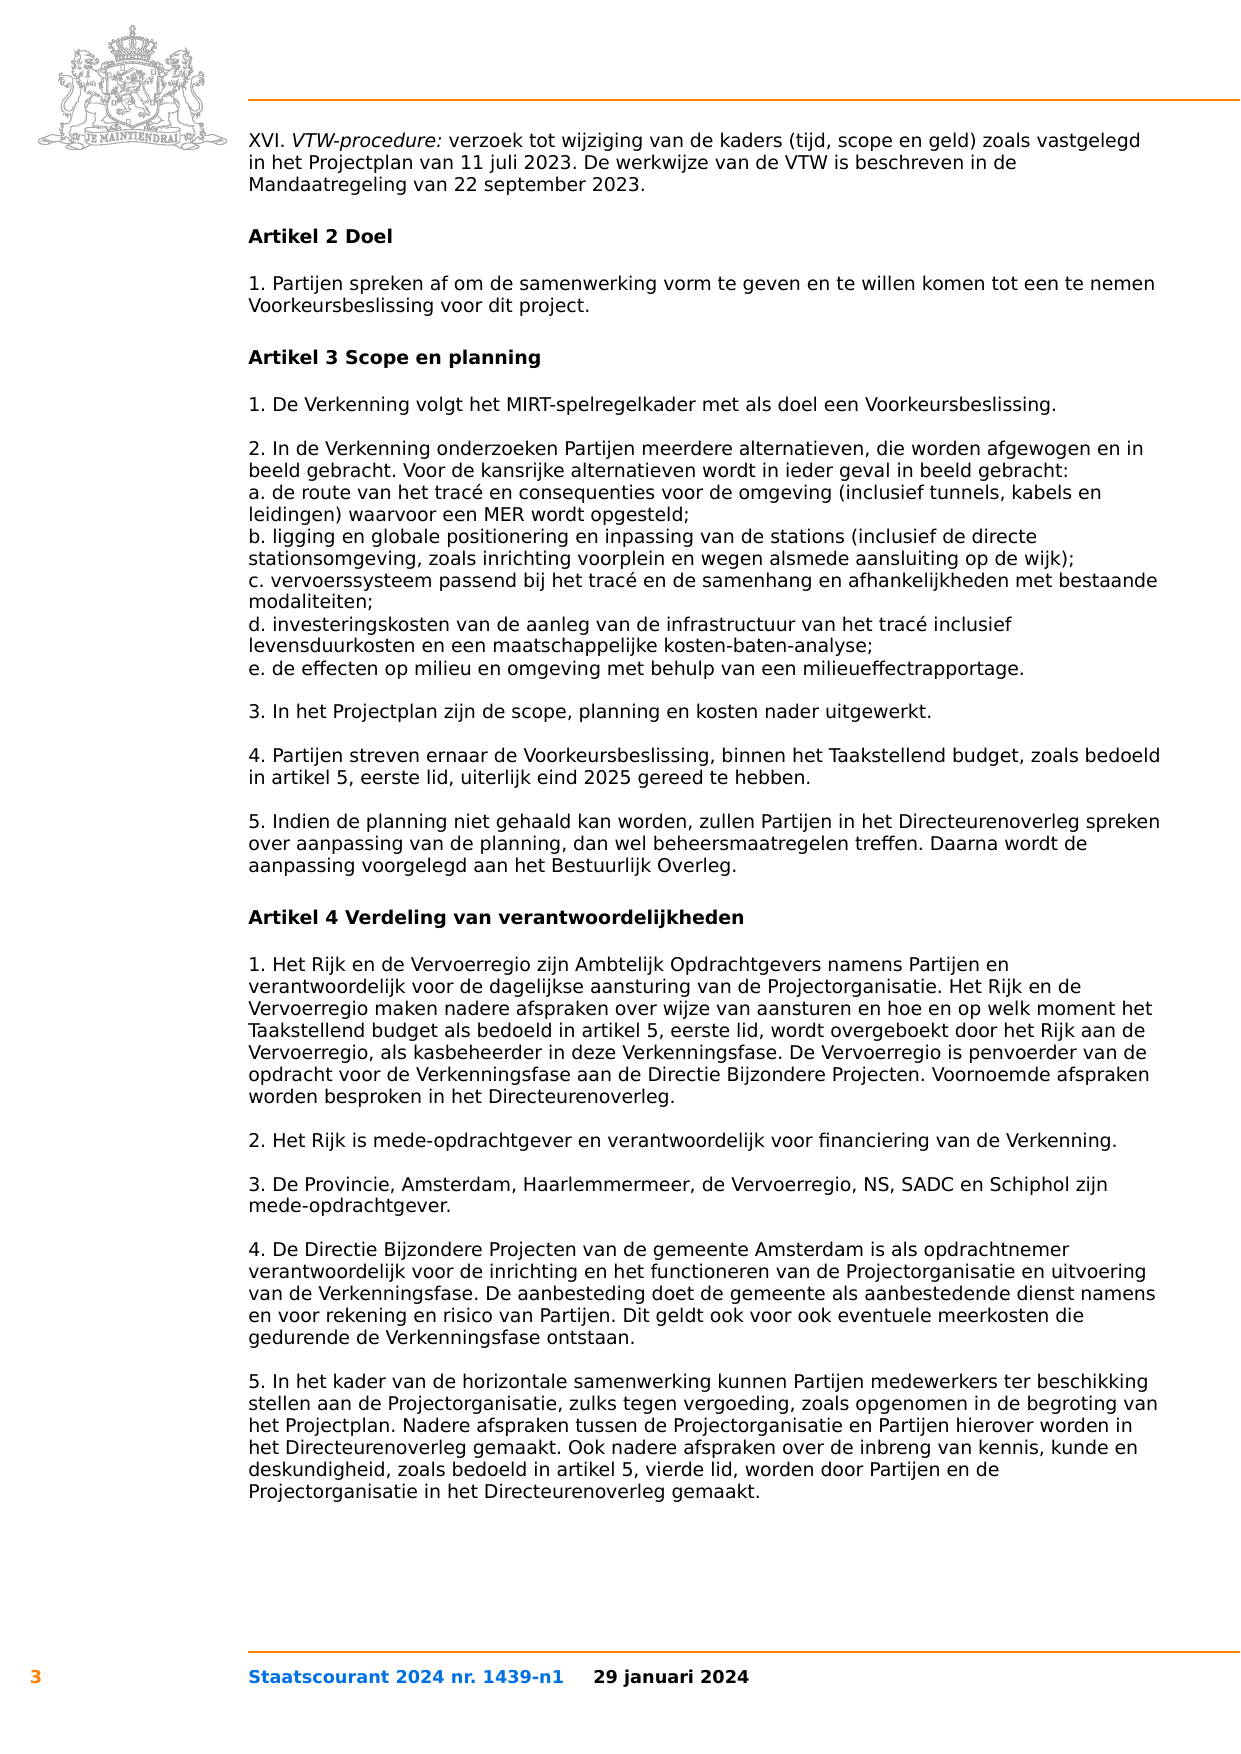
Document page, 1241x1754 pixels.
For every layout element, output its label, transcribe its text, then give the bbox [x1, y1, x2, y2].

subtitle Artikel 4 Verdeling van verantwoordelijkheden [248, 907, 1163, 929]
text d. investeringskosten van de aanleg van de infrastructuur van het tracé inclusief levensduurkosten en een maatschappelijke kosten-baten-analyse; [248, 613, 1163, 657]
text 1. Het Rijk en de Vervoerregio zijn Ambtelijk Opdrachtgevers namens Partijen en verantwoordelijk voor de dagelijkse aansturing van de Projectorganisatie. Het Rijk en de Vervoerregio maken nadere afspraken over wijze van aansturen en hoe en op welk moment het Taakstellend budget als bedoeld in artikel 5, eerste lid, wordt overgeboekt door het Rijk aan de Vervoerregio, als kasbeheerder in deze Verkenningsfase. De Vervoerregio is penvoerder van de opdracht voor de Verkenningsfase aan de Directie Bijzondere Projecten. Voornoemde afspraken worden besproken in het Directeurenoverleg. [248, 954, 1163, 1108]
text 4. De Directie Bijzondere Projecten van de gemeente Amsterdam is als opdrachtnemer verantwoordelijk voor de inrichting en het functioneren van de Projectorganisatie en uitvoering van de Verkenningsfase. De aanbesteding doet de gemeente als aanbestedende dienst namens en voor rekening en risico van Partijen. Dit geldt ook voor ook eventuele meerkosten die gedurende de Verkenningsfase ontstaan. [248, 1239, 1163, 1349]
text 2. In de Verkenning onderzoeken Partijen meerdere alternatieven, die worden afgewogen en in beeld gebracht. Voor de kansrijke alternatieven wordt in ieder geval in beeld gebracht: [248, 438, 1163, 482]
picture [38, 25, 227, 150]
text 3. In het Projectplan zijn de scope, planning en kosten nader uitgewerkt. [248, 701, 1163, 723]
text c. vervoerssysteem passend bij het tracé en de samenhang en afhankelijkheden met bestaande modaliteiten; [248, 569, 1163, 613]
text 5. In het kader van de horizontale samenwerking kunnen Partijen medewerkers ter beschikking stellen aan de Projectorganisatie, zulks tegen vergoeding, zoals opgenomen in de begroting van het Projectplan. Nadere afspraken tussen de Projectorganisatie en Partijen hierover worden in het Directeurenoverleg gemaakt. Ook nadere afspraken over de inbreng van kennis, kunde en deskundigheid, zoals bedoeld in artikel 5, vierde lid, worden door Partijen en de Projectorganisatie in het Directeurenoverleg gemaakt. [248, 1371, 1163, 1503]
text 3. De Provincie, Amsterdam, Haarlemmermeer, de Vervoerregio, NS, SADC en Schiphol zijn mede-opdrachtgever. [248, 1173, 1163, 1217]
subtitle Artikel 2 Doel [248, 226, 1163, 248]
text 2. Het Rijk is mede-opdrachtgever en verantwoordelijk voor financiering van de Verkenning. [248, 1129, 1163, 1152]
text e. de effecten op milieu en omgeving met behulp van een milieueffectrapportage. [248, 657, 1163, 679]
text XVI. VTW-procedure: verzoek tot wijziging van de kaders (tijd, scope en geld) zoals vastgelegd in het Projectplan van 11 juli 2023. De werkwijze van de VTW is beschreven in de Mandaatregeling van 22 september 2023. [248, 130, 1163, 196]
text 5. Indien de planning niet gehaald kan worden, zullen Partijen in het Directeurenoverleg spreken over aanpassing van de planning, dan wel beheersmaatregelen treffen. Daarna wordt de aanpassing voorgelegd aan het Bestuurlijk Overleg. [248, 811, 1163, 877]
subtitle Artikel 3 Scope en planning [248, 347, 1163, 369]
text 1. Partijen spreken af om de samenwerking vorm te geven en te willen komen tot een te nemen Voorkeursbeslissing voor dit project. [248, 273, 1163, 317]
text a. de route van het tracé en consequenties voor de omgeving (inclusief tunnels, kabels en leidingen) waarvoor een MER wordt opgesteld; [248, 482, 1163, 526]
text b. ligging en globale positionering en inpassing van de stations (inclusief de directe stationsomgeving, zoals inrichting voorplein en wegen alsmede aansluiting op de wijk); [248, 526, 1163, 569]
text 4. Partijen streven ernaar de Voorkeursbeslissing, binnen het Taakstellend budget, zoals bedoeld in artikel 5, eerste lid, uiterlijk eind 2025 gereed te hebben. [248, 745, 1163, 789]
text 1. De Verkenning volgt het MIRT-spelregelkader met als doel een Voorkeursbeslissing. [248, 394, 1163, 416]
